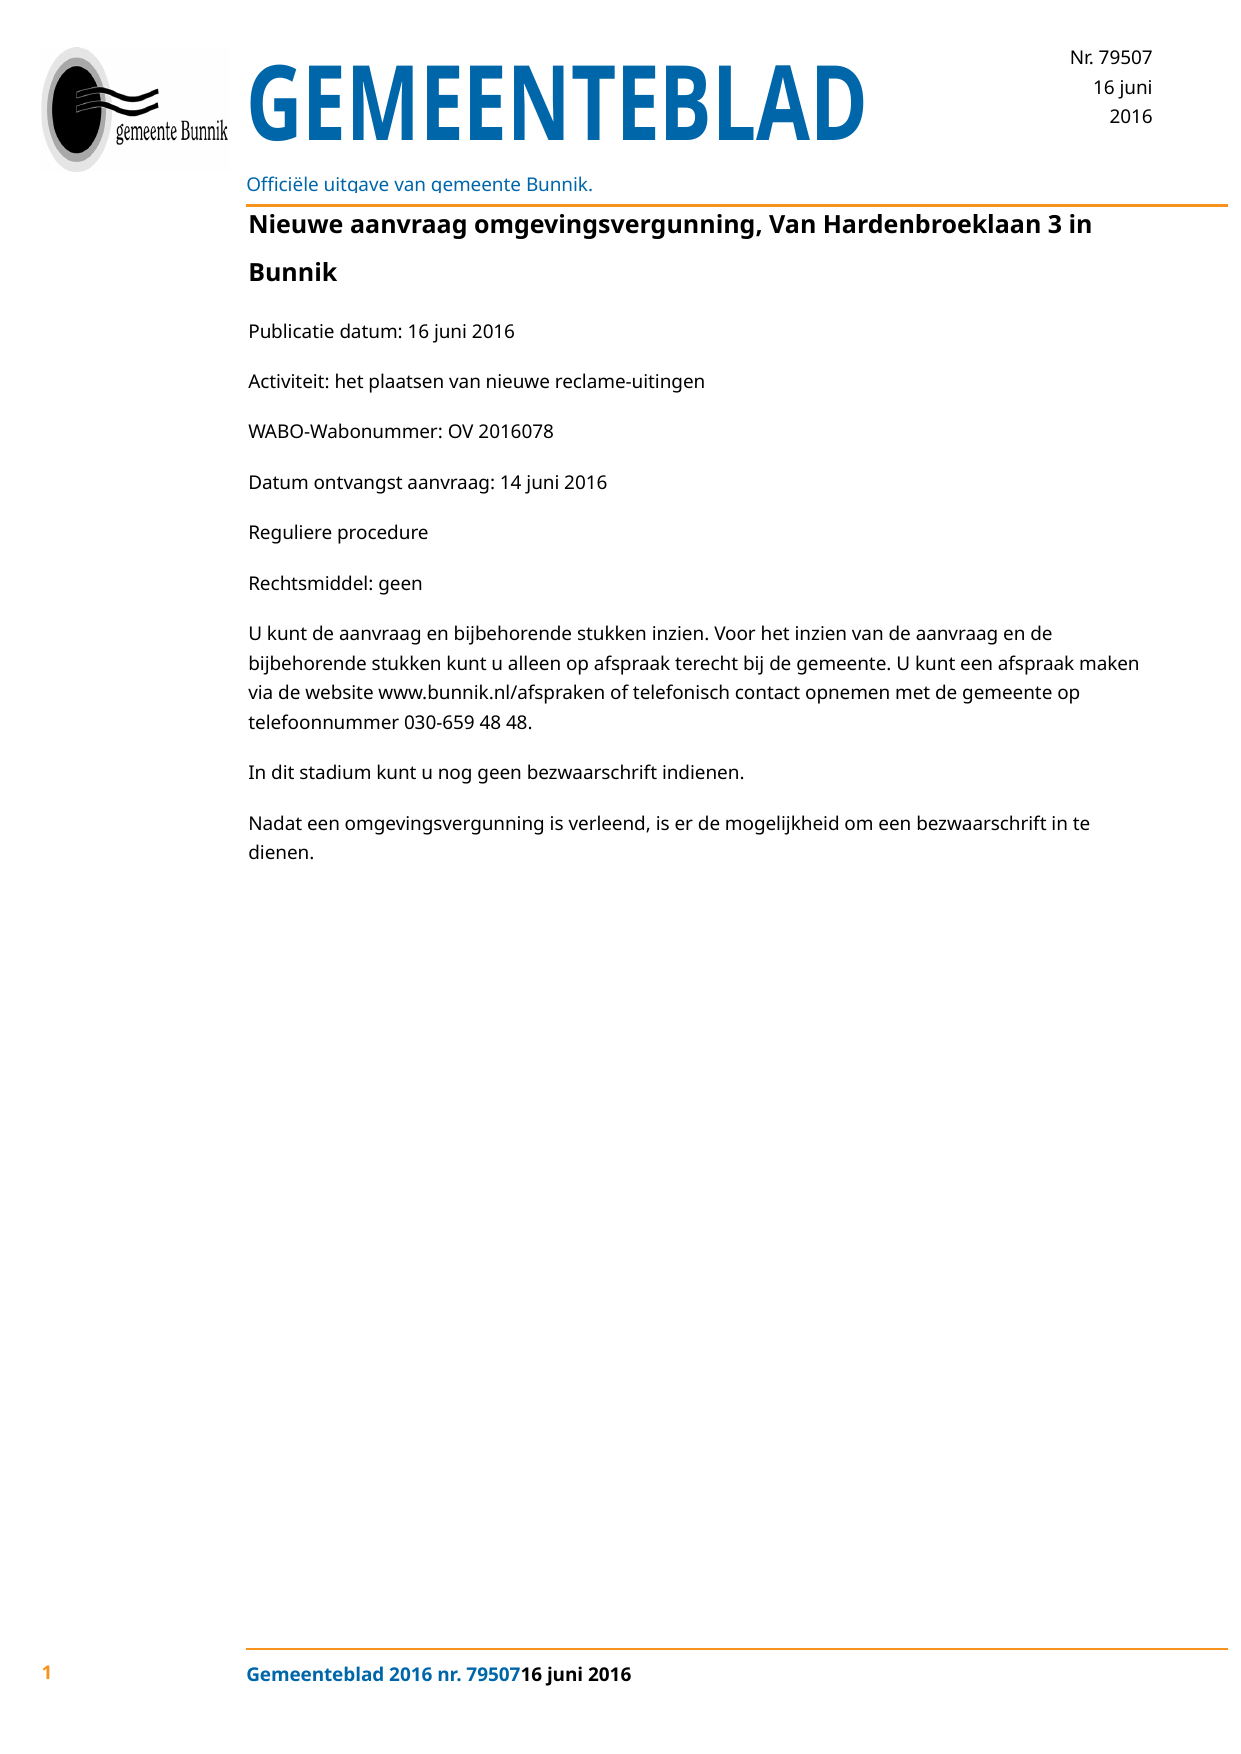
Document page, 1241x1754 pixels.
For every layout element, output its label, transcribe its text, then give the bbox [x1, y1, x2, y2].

picture [41, 47, 231, 172]
text Datum ontvangst aanvraag: 14 juni 2016 [248, 469, 1152, 495]
text Nieuwe aanvraag omgevingsvergunning, Van Hardenbroeklaan 3 in Bunnik [248, 207, 1152, 288]
text Publicatie datum: 16 juni 2016 [248, 318, 1152, 344]
text Rechtsmiddel: geen [248, 570, 1152, 596]
text WABO-Wabonummer: OV 2016078 [248, 419, 1152, 444]
text Nadat een omgevingsvergunning is verleend, is er de mogelijkheid om een bezwaarschrift in te dienen. [248, 810, 1152, 865]
text In dit stadium kunt u nog geen bezwaarschrift indienen. [248, 759, 1152, 785]
text U kunt de aanvraag en bijbehorende stukken inzien. Voor het inzien van de aanvraag en de bijbehorende stukken kunt u alleen op afspraak terecht bij de gemeente. U kunt een afspraak maken via de website www.bunnik.nl/afspraken of telefonisch contact opnemen met de gemeente op telefoonnummer 030-659 48 48. [248, 620, 1152, 735]
text Reguliere procedure [248, 519, 1152, 545]
text Activiteit: het plaatsen van nieuwe reclame-uitingen [248, 368, 1152, 394]
